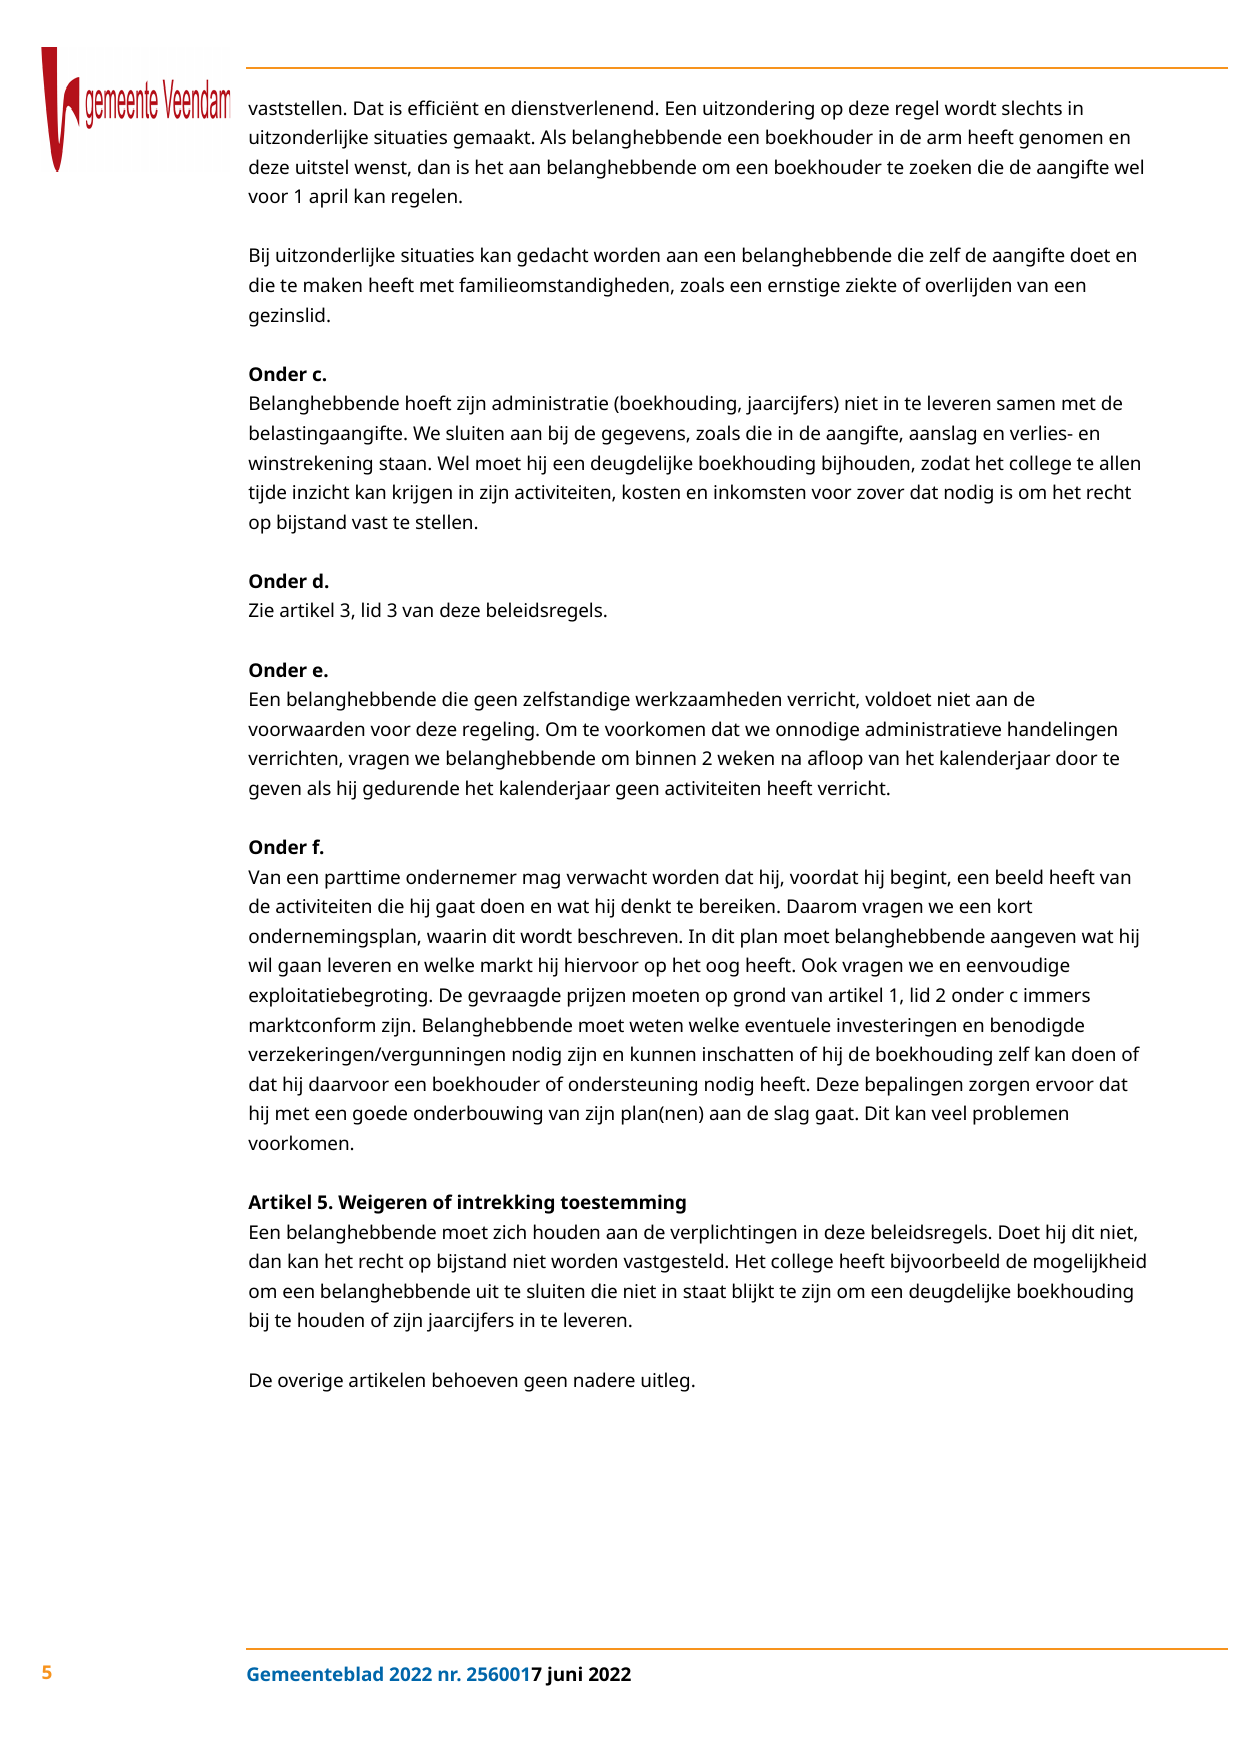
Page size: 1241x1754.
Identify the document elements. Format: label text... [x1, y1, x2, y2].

text Van een parttime ondernemer mag verwacht worden dat hij, voordat hij begint, een beeld heeft van de activiteiten die hij gaat doen en wat hij denkt te bereiken. Daarom vragen we een kort ondernemingsplan, waarin dit wordt beschreven. In dit plan moet belanghebbende aangeven wat hij wil gaan leveren en welke markt hij hiervoor op het oog heeft. Ook vragen we en eenvoudige exploitatiebegroting. De gevraagde prijzen moeten op grond van artikel 1, lid 2 onder c immers marktconform zijn. Belanghebbende moet weten welke eventuele investeringen en benodigde verzekeringen/vergunningen nodig zijn en kunnen inschatten of hij de boekhouding zelf kan doen of dat hij daarvoor een boekhouder of ondersteuning nodig heeft. Deze bepalingen zorgen ervoor dat hij met een goede onderbouwing van zijn plan(nen) aan de slag gaat. Dit kan veel problemen voorkomen. [248, 864, 1152, 1156]
text Belanghebbende hoeft zijn administratie (boekhouding, jaarcijfers) niet in te leveren samen met de belastingaangifte. We sluiten aan bij de gegevens, zoals die in de aangifte, aanslag en verlies- en winstrekening staan. Wel moet hij een deugdelijke boekhouding bijhouden, zodat het college te allen tijde inzicht kan krijgen in zijn activiteiten, kosten en inkomsten voor zover dat nodig is om het recht op bijstand vast te stellen. [248, 391, 1152, 535]
text Onder c. [248, 361, 1152, 387]
text De overige artikelen behoeven geen nadere uitleg. [248, 1367, 1152, 1393]
text vaststellen. Dat is efficiënt en dienstverlenend. Een uitzondering op deze regel wordt slechts in uitzonderlijke situaties gemaakt. Als belanghebbende een boekhouder in de arm heeft genomen en deze uitstel wenst, dan is het aan belanghebbende om een boekhouder te zoeken die de aangifte wel voor 1 april kan regelen. [248, 95, 1152, 209]
text Onder e. [248, 657, 1152, 683]
text Een belanghebbende moet zich houden aan de verplichtingen in deze beleidsregels. Doet hij dit niet, dan kan het recht op bijstand niet worden vastgesteld. Het college heeft bijvoorbeeld de mogelijkheid om een belanghebbende uit te sluiten die niet in staat blijkt te zijn om een deugdelijke boekhouding bij te houden of zijn jaarcijfers in te leveren. [248, 1219, 1152, 1333]
text Zie artikel 3, lid 3 van deze beleidsregels. [248, 598, 1152, 623]
text Onder d. [248, 568, 1152, 594]
text Bij uitzonderlijke situaties kan gedacht worden aan een belanghebbende die zelf de aangifte doet en die te maken heeft met familieomstandigheden, zoals een ernstige ziekte of overlijden van een gezinslid. [248, 243, 1152, 328]
picture [41, 47, 231, 172]
text Onder f. [248, 834, 1152, 860]
text Een belanghebbende die geen zelfstandige werkzaamheden verricht, voldoet niet aan de voorwaarden voor deze regeling. Om te voorkomen dat we onnodige administratieve handelingen verrichten, vragen we belanghebbende om binnen 2 weken na afloop van het kalenderjaar door te geven als hij gedurende het kalenderjaar geen activiteiten heeft verricht. [248, 686, 1152, 801]
text Artikel 5. Weigeren of intrekking toestemming [248, 1189, 1152, 1215]
